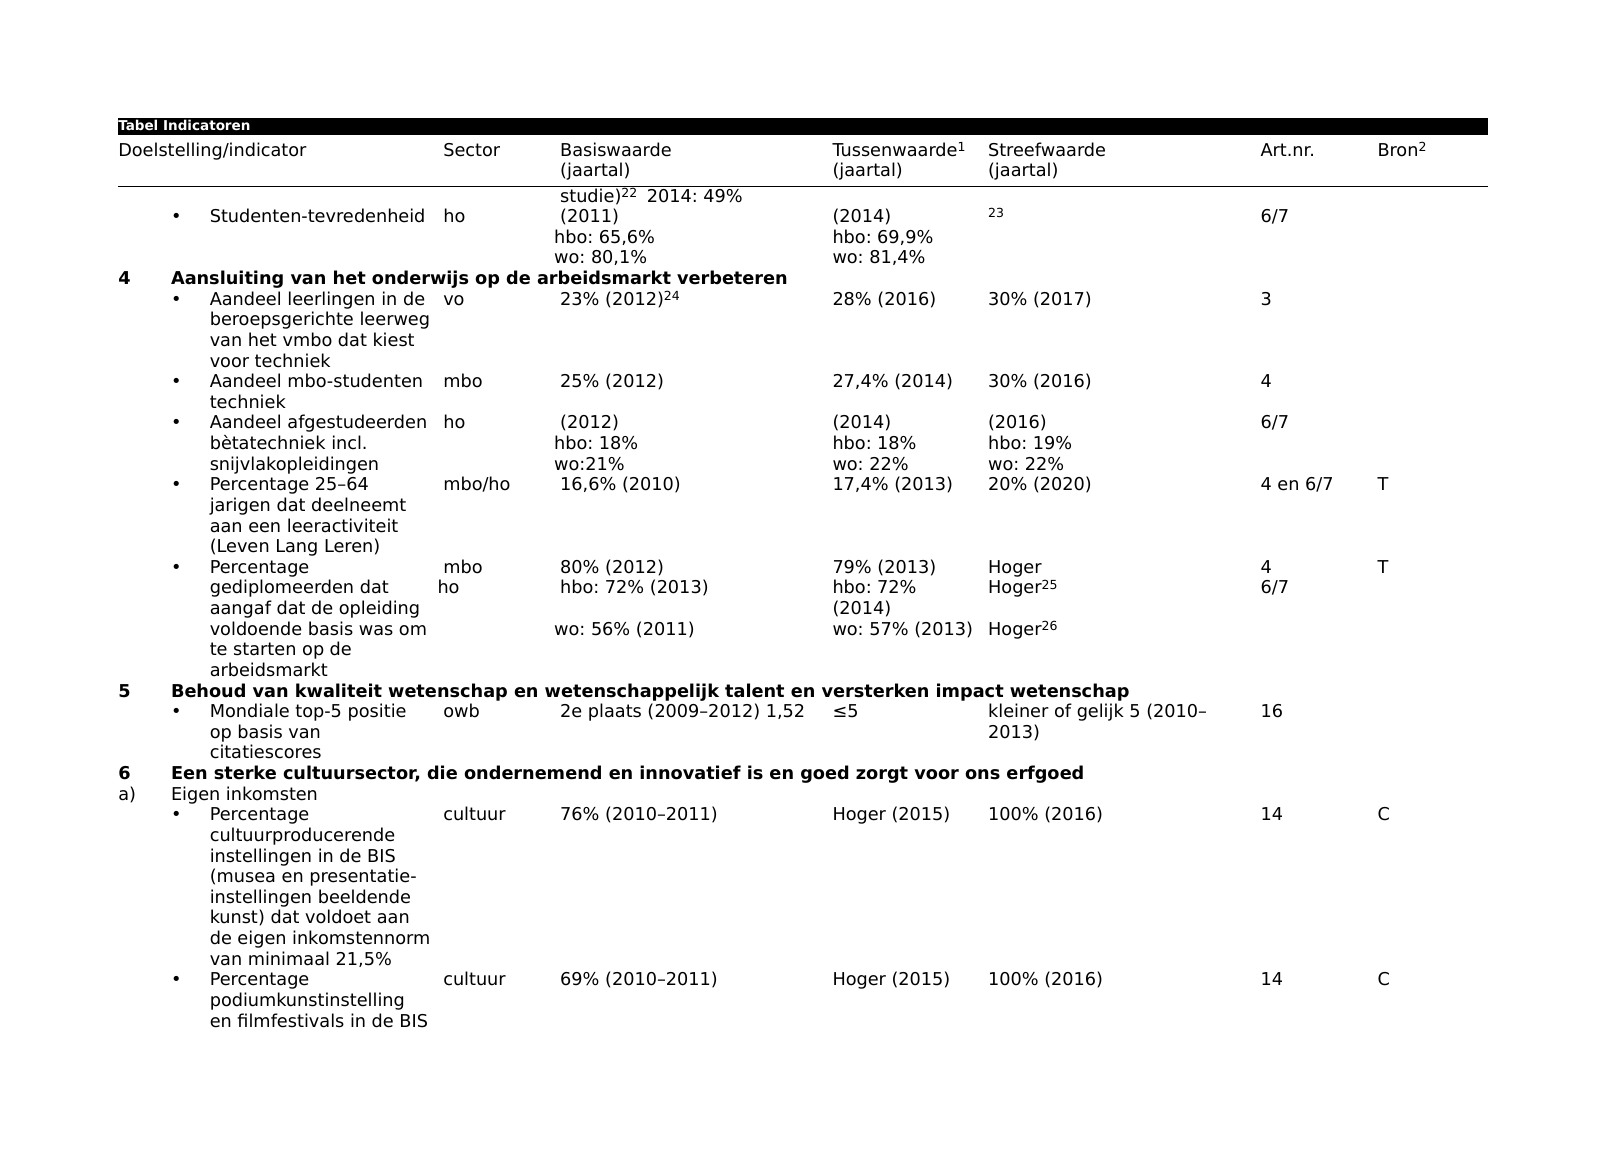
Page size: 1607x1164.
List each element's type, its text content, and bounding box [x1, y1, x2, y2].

table_cell owb [437, 701, 554, 763]
table_cell 100% (2016) [982, 804, 1254, 969]
table_cell wo: 80,1% [554, 248, 826, 268]
table_cell 30% (2017) [982, 289, 1254, 371]
table_cell 25% (2012) [554, 371, 826, 412]
table_cell 14 [1255, 969, 1371, 1031]
table_cell [118, 701, 165, 763]
table_cell C [1371, 804, 1488, 969]
table_cell Aandeel leerlingen in de beroepsgerichte leerweg van het vmbo dat kiest voor techniek [204, 289, 437, 371]
table_cell • [165, 474, 204, 557]
table_cell Hoger25 [982, 578, 1254, 619]
table_header Tabel Indicatoren [118, 118, 1488, 134]
table_cell (2011) [554, 206, 826, 227]
table_cell wo: 22% [982, 454, 1254, 474]
table_cell Hoger26 [982, 619, 1254, 681]
table_cell 4 en 6/7 [1255, 474, 1371, 557]
table_cell • [165, 557, 204, 681]
table_cell Doelstelling/indicator [118, 135, 437, 186]
table_cell 30% (2016) [982, 371, 1254, 412]
table_cell Streefwaarde (jaartal) [982, 135, 1254, 186]
table_cell (2014) [826, 413, 982, 433]
table_cell Percentage podiumkunstinstelling en filmfestivals in de BIS [204, 969, 437, 1031]
table_cell Aansluiting van het onderwijs op de arbeidsmarkt verbeteren [165, 268, 1488, 289]
table_cell hbo: 18% [826, 433, 982, 454]
table_cell • [165, 371, 204, 412]
table_cell hbo: 72% (2013) [554, 578, 826, 619]
table_cell 4 [118, 268, 165, 289]
table_cell [1371, 701, 1488, 763]
table_cell [1371, 784, 1488, 804]
table_cell hbo: 19% [982, 433, 1254, 454]
table_cell wo:21% [554, 454, 826, 474]
table_cell Art.nr. [1255, 135, 1371, 186]
table_cell • [165, 701, 204, 763]
table_cell [1371, 413, 1488, 474]
table_cell [118, 969, 165, 1031]
table_cell wo: 57% (2013) [826, 619, 982, 681]
table_cell [118, 371, 165, 412]
table_cell [1371, 206, 1488, 268]
table_cell wo: 81,4% [826, 248, 982, 268]
table_cell 6/7 [1255, 413, 1371, 474]
table_cell [118, 289, 165, 371]
table_cell cultuur [437, 804, 554, 969]
table_cell [1371, 187, 1488, 206]
table_cell Eigen inkomsten [165, 784, 437, 804]
table_cell Hoger (2015) [826, 969, 982, 1031]
table_cell • [165, 289, 204, 371]
table_cell 23 [982, 206, 1254, 268]
table_cell 6/7 [1255, 578, 1371, 681]
table_cell Percentage 25–64 jarigen dat deelneemt aan een leeractiviteit (Leven Lang Leren) [204, 474, 437, 557]
table_cell Hoger (2015) [826, 804, 982, 969]
table_cell • [165, 969, 204, 1031]
table_cell [118, 474, 165, 557]
table_cell 76% (2010–2011) [554, 804, 826, 969]
table_cell • [165, 206, 204, 268]
table_cell 27,4% (2014) [826, 371, 982, 412]
table_cell [437, 187, 554, 206]
table_cell mbo [437, 557, 554, 577]
table_cell wo: 22% [826, 454, 982, 474]
table_cell a) [118, 784, 165, 804]
table_cell 16,6% (2010) [554, 474, 826, 557]
table_cell hbo: 69,9% [826, 227, 982, 247]
table_cell hbo: 65,6% [554, 227, 826, 247]
table_cell [826, 784, 982, 804]
table_cell 16 [1255, 701, 1371, 763]
table_cell [982, 784, 1254, 804]
table_cell [1371, 289, 1488, 371]
table_cell mbo [437, 371, 554, 412]
table_cell • [165, 413, 204, 474]
table_cell ho [437, 206, 554, 268]
table_cell wo: 56% (2011) [554, 619, 826, 681]
table_cell mbo/ho [437, 474, 554, 557]
table_cell [1371, 371, 1488, 412]
table_cell T [1371, 474, 1488, 557]
table_cell Bron2 [1371, 135, 1488, 186]
table_cell [204, 187, 437, 206]
table_cell C [1371, 969, 1488, 1031]
table_cell 20% (2020) [982, 474, 1254, 557]
table_cell 5 [118, 681, 165, 701]
table_cell 14 [1255, 804, 1371, 969]
table_cell hbo: 18% [554, 433, 826, 454]
table_cell Hoger [982, 557, 1254, 577]
table_cell ho [437, 578, 554, 681]
table_cell Percentage cultuurproducerende instellingen in de BIS (musea en presentatie-instellingen beeldende kunst) dat voldoet aan de eigen inkomstennorm van minimaal 21,5% [204, 804, 437, 969]
table_cell 6/7 [1255, 206, 1371, 268]
table_cell 23% (2012)24 [554, 289, 826, 371]
table_cell [826, 187, 982, 206]
table_cell 4 [1255, 371, 1371, 412]
table_cell (2016) [982, 413, 1254, 433]
table_cell (2012) [554, 413, 826, 433]
table_cell [118, 206, 165, 268]
table_cell 6 [118, 763, 165, 784]
table_cell [437, 784, 554, 804]
table_cell hbo: 72% (2014) [826, 578, 982, 619]
table_cell [118, 557, 165, 681]
table_cell Tussenwaarde1 (jaartal) [826, 135, 982, 186]
table_cell vo [437, 289, 554, 371]
table_cell [1255, 784, 1371, 804]
table_cell Studenten-tevredenheid [204, 206, 437, 268]
table_cell 4 [1255, 557, 1371, 577]
table_cell 80% (2012) [554, 557, 826, 577]
table_cell [554, 784, 826, 804]
table_cell Mondiale top-5 positie op basis van citatiescores [204, 701, 437, 763]
table_cell T [1371, 557, 1488, 681]
table_cell [165, 187, 204, 206]
table_cell • [165, 804, 204, 969]
table_cell ho [437, 413, 554, 474]
table_cell [982, 187, 1254, 206]
table_cell 2e plaats (2009–2012) 1,52 [554, 701, 826, 763]
table_cell (2014) [826, 206, 982, 227]
table_cell Een sterke cultuursector, die ondernemend en innovatief is en goed zorgt voor ons erfgoed [165, 763, 1488, 784]
table_cell Behoud van kwaliteit wetenschap en wetenschappelijk talent en versterken impact wetenschap [165, 681, 1488, 701]
table_cell Percentage gediplomeerden dat aangaf dat de opleiding voldoende basis was om te starten op de arbeidsmarkt [204, 557, 437, 681]
table_cell [118, 804, 165, 969]
table_cell 3 [1255, 289, 1371, 371]
table_cell Aandeel afgestudeerden bètatechniek incl. snijvlakopleidingen [204, 413, 437, 474]
table_cell Sector [437, 135, 554, 186]
table_cell 69% (2010–2011) [554, 969, 826, 1031]
table_cell 100% (2016) [982, 969, 1254, 1031]
table_cell cultuur [437, 969, 554, 1031]
table_cell Basiswaarde (jaartal) [554, 135, 826, 186]
table_cell studie)22 2014: 49% [554, 187, 826, 206]
table_cell ≤5 [826, 701, 982, 763]
table_cell Aandeel mbo-studenten techniek [204, 371, 437, 412]
table_cell [118, 413, 165, 474]
table_cell kleiner of gelijk 5 (2010–2013) [982, 701, 1254, 763]
table_cell 79% (2013) [826, 557, 982, 577]
table_cell 17,4% (2013) [826, 474, 982, 557]
table_cell [118, 187, 165, 206]
table_cell 28% (2016) [826, 289, 982, 371]
table_cell [1255, 187, 1371, 206]
